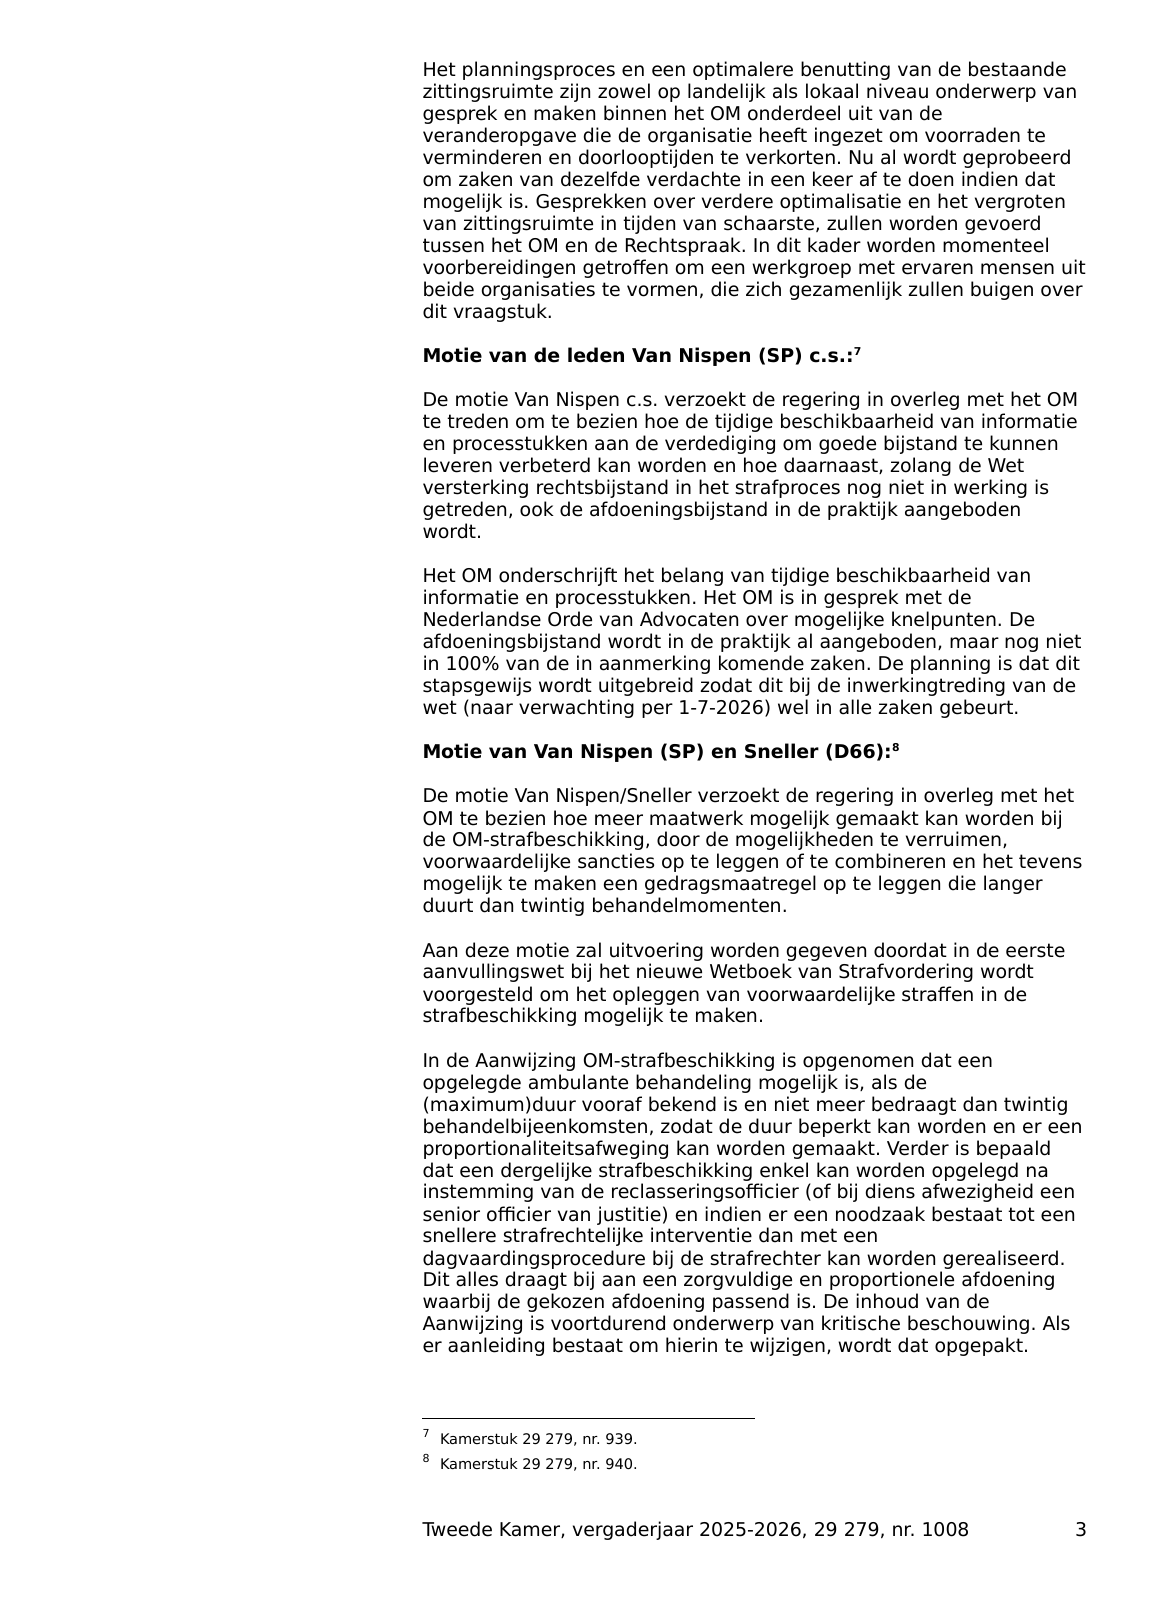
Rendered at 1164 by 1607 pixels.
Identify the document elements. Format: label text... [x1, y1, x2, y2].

text De motie Van Nispen c.s. verzoekt de regering in overleg met het OM te treden om te bezien hoe de tijdige beschikbaarheid van informatie en processtukken aan de verdediging om goede bijstand te kunnen leveren verbeterd kan worden en hoe daarnaast, zolang de Wet versterking rechtsbijstand in het strafproces nog niet in werking is getreden, ook de afdoeningsbijstand in de praktijk aangeboden wordt. [422, 389, 1087, 543]
subtitle Motie van de leden Van Nispen (SP) c.s.: [422, 345, 1087, 367]
text Kamerstuk 29 279, nr. 940. [422, 1452, 1087, 1474]
subtitle Motie van Van Nispen (SP) en Sneller (D66): [422, 741, 1087, 763]
text Het OM onderschrijft het belang van tijdige beschikbaarheid van informatie en processtukken. Het OM is in gesprek met de Nederlandse Orde van Advocaten over mogelijke knelpunten. De afdoeningsbijstand wordt in de praktijk al aangeboden, maar nog niet in 100% van de in aanmerking komende zaken. De planning is dat dit stapsgewijs wordt uitgebreid zodat dit bij de inwerkingtreding van de wet (naar verwachting per 1-7-2026) wel in alle zaken gebeurt. [422, 565, 1087, 719]
text Kamerstuk 29 279, nr. 939. [422, 1427, 1087, 1449]
text Aan deze motie zal uitvoering worden gegeven doordat in de eerste aanvullingswet bij het nieuwe Wetboek van Strafvordering wordt voorgesteld om het opleggen van voorwaardelijke straffen in de strafbeschikking mogelijk te maken. [422, 939, 1087, 1027]
text De motie Van Nispen/Sneller verzoekt de regering in overleg met het OM te bezien hoe meer maatwerk mogelijk gemaakt kan worden bij de OM-strafbeschikking, door de mogelijkheden te verruimen, voorwaardelijke sancties op te leggen of te combineren en het tevens mogelijk te maken een gedragsmaatregel op te leggen die langer duurt dan twintig behandelmomenten. [422, 785, 1087, 917]
text In de Aanwijzing OM-strafbeschikking is opgenomen dat een opgelegde ambulante behandeling mogelijk is, als de (maximum)duur vooraf bekend is en niet meer bedraagt dan twintig behandelbijeenkomsten, zodat de duur beperkt kan worden en er een proportionaliteitsafweging kan worden gemaakt. Verder is bepaald dat een dergelijke strafbeschikking enkel kan worden opgelegd na instemming van de reclasseringsofficier (of bij diens afwezigheid een senior officier van justitie) en indien er een noodzaak bestaat tot een snellere strafrechtelijke interventie dan met een dagvaardingsprocedure bij de strafrechter kan worden gerealiseerd. Dit alles draagt bij aan een zorgvuldige en proportionele afdoening waarbij de gekozen afdoening passend is. De inhoud van de Aanwijzing is voortdurend onderwerp van kritische beschouwing. Als er aanleiding bestaat om hierin te wijzigen, wordt dat opgepakt. [422, 1049, 1087, 1357]
text Het planningsproces en een optimalere benutting van de bestaande zittingsruimte zijn zowel op landelijk als lokaal niveau onderwerp van gesprek en maken binnen het OM onderdeel uit van de veranderopgave die de organisatie heeft ingezet om voorraden te verminderen en doorlooptijden te verkorten. Nu al wordt geprobeerd om zaken van dezelfde verdachte in een keer af te doen indien dat mogelijk is. Gesprekken over verdere optimalisatie en het vergroten van zittingsruimte in tijden van schaarste, zullen worden gevoerd tussen het OM en de Rechtspraak. In dit kader worden momenteel voorbereidingen getroffen om een werkgroep met ervaren mensen uit beide organisaties te vormen, die zich gezamenlijk zullen buigen over dit vraagstuk. [422, 59, 1087, 323]
